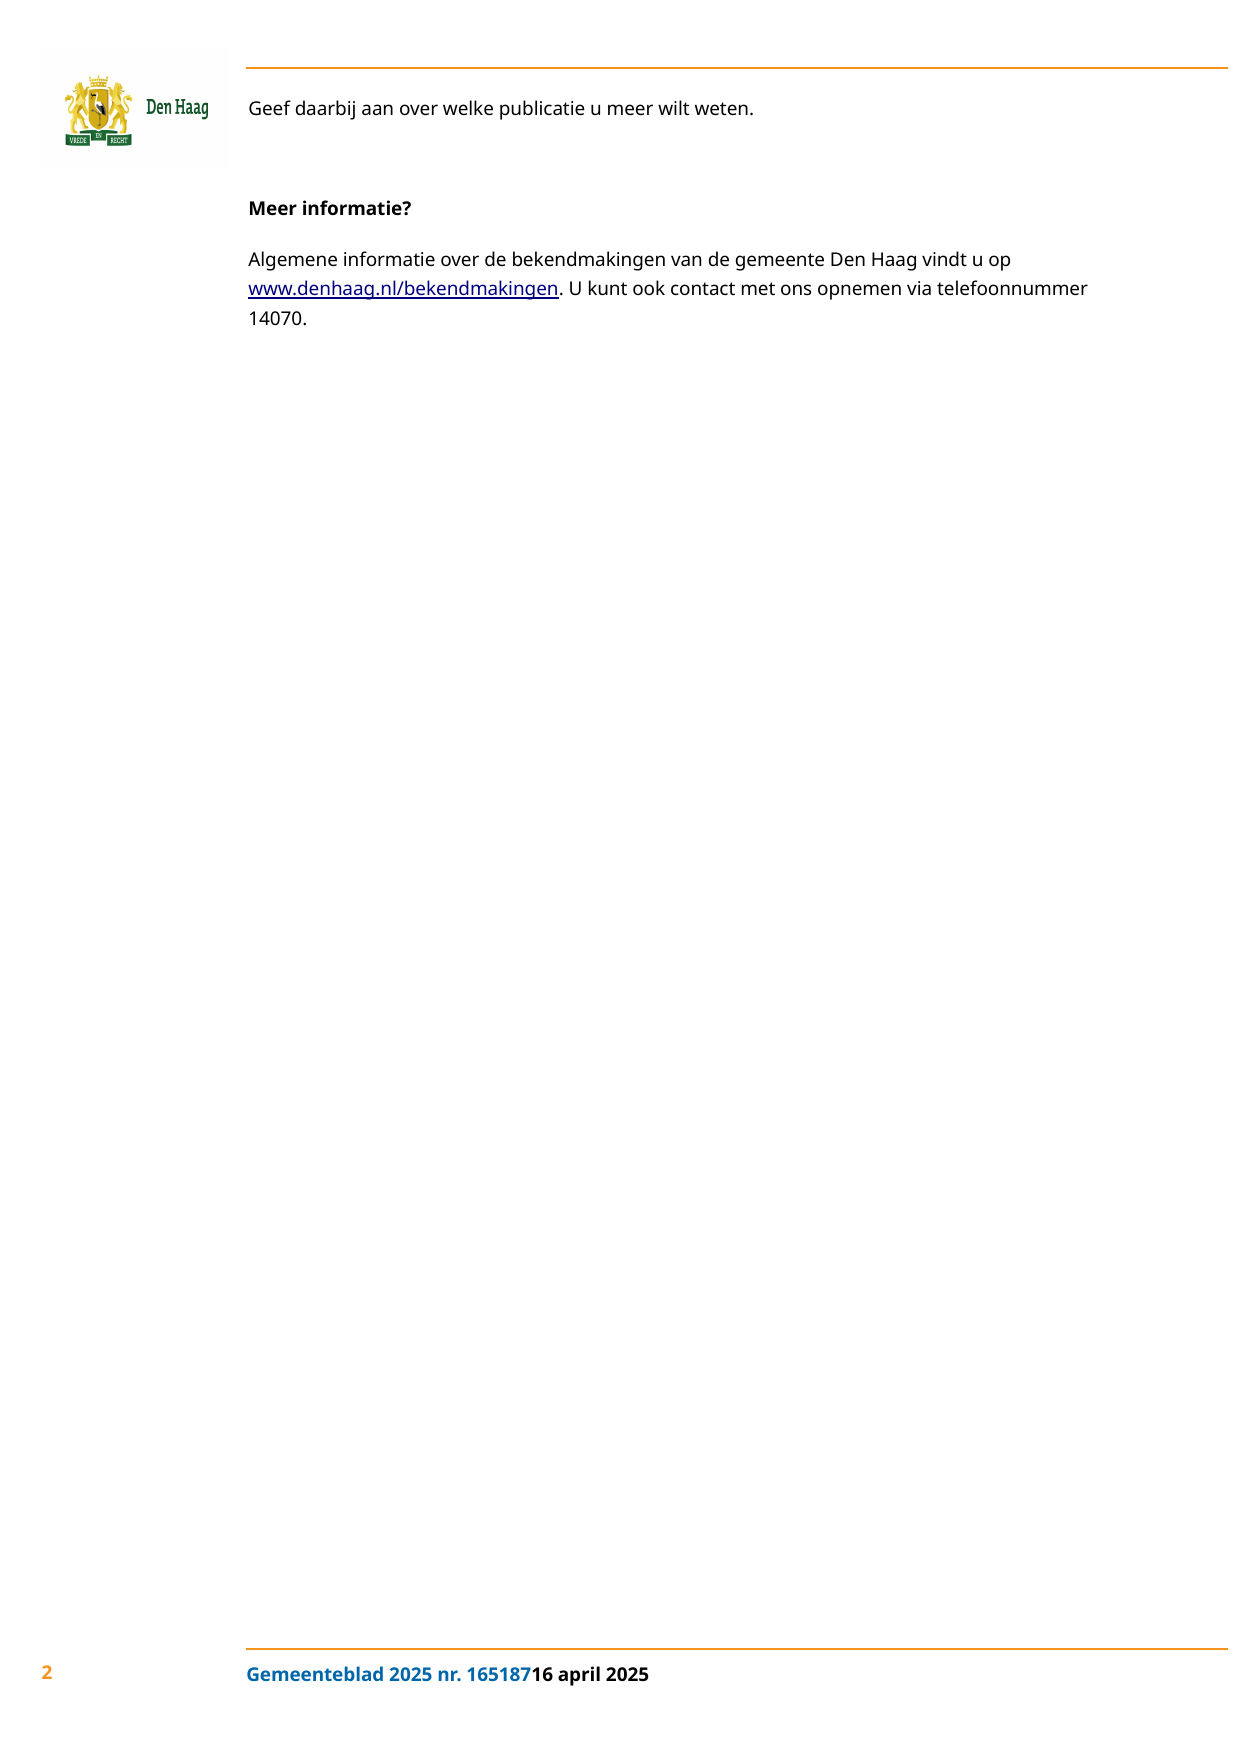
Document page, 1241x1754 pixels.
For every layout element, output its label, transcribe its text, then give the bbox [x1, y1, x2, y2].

text Algemene informatie over de bekendmakingen van de gemeente Den Haag vindt u op www.denhaag.nl/bekendmakingen. U kunt ook contact met ons opnemen via telefoonnummer 14070. [248, 246, 1152, 331]
text Meer informatie? [248, 196, 1152, 221]
text Geef daarbij aan over welke publicatie u meer wilt weten. [248, 95, 1152, 121]
picture [41, 47, 231, 172]
